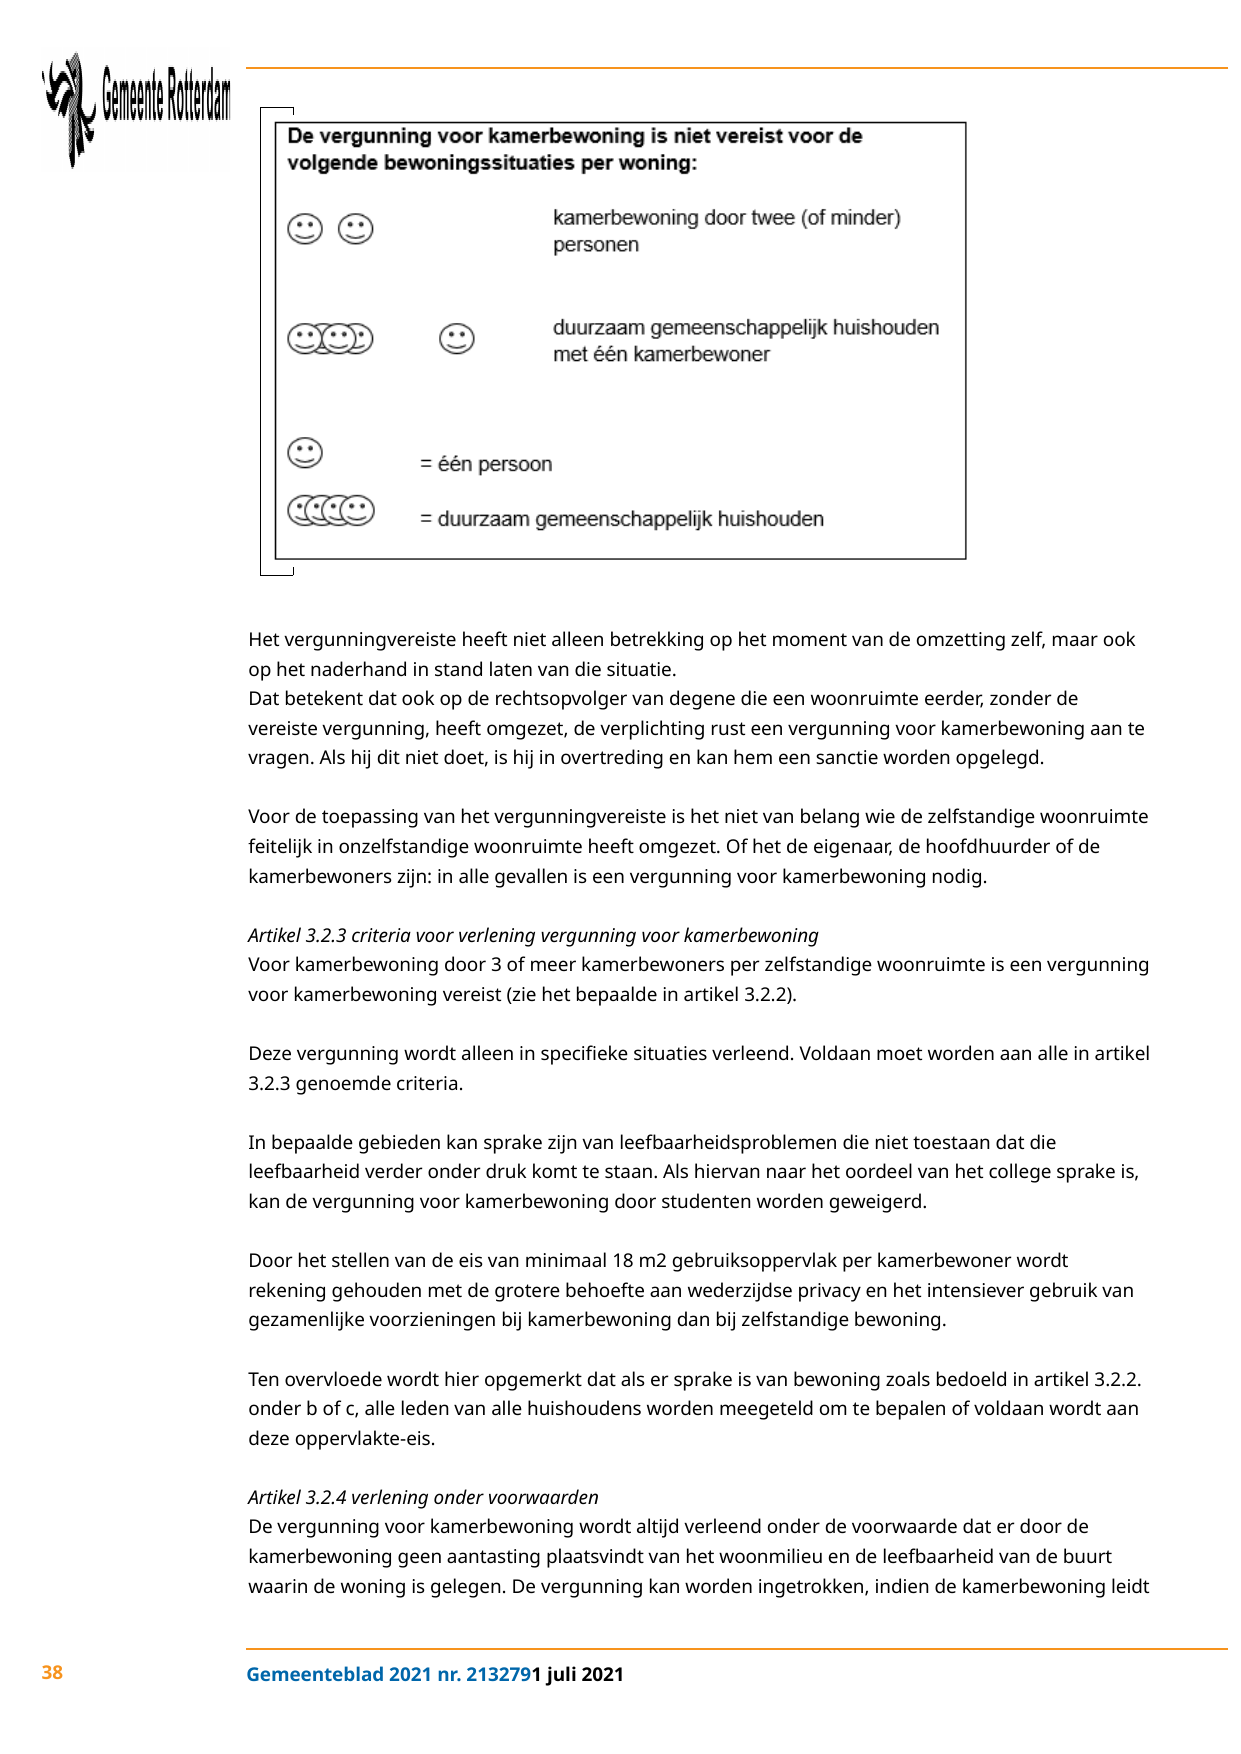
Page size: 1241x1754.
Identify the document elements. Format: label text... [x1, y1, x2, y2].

text De vergunning voor kamerbewoning wordt altijd verleend onder de voorwaarde dat er door de kamerbewoning geen aantasting plaatsvindt van het woonmilieu en de leefbaarheid van de buurt waarin de woning is gelegen. De vergunning kan worden ingetrokken, indien de kamerbewoning leidt [248, 1514, 1152, 1598]
picture [268, 115, 978, 567]
text Artikel 3.2.3 criteria voor verlening vergunning voor kamerbewoning [248, 922, 1152, 948]
text Deze vergunning wordt alleen in specifieke situaties verleend. Voldaan moet worden aan alle in artikel 3.2.3 genoemde criteria. [248, 1040, 1152, 1096]
text Het vergunningvereiste heeft niet alleen betrekking op het moment van de omzetting zelf, maar ook op het naderhand in stand laten van die situatie. [248, 626, 1152, 681]
text Ten overvloede wordt hier opgemerkt dat als er sprake is van bewoning zoals bedoeld in artikel 3.2.2. onder b of c, alle leden van alle huishoudens worden meegeteld om te bepalen of voldaan wordt aan deze oppervlakte-eis. [248, 1366, 1152, 1451]
text Artikel 3.2.4 verlening onder voorwaarden [248, 1484, 1152, 1510]
text In bepaalde gebieden kan sprake zijn van leefbaarheidsproblemen die niet toestaan dat die leefbaarheid verder onder druk komt te staan. Als hiervan naar het oordeel van het college sprake is, kan de vergunning voor kamerbewoning door studenten worden geweigerd. [248, 1129, 1152, 1214]
picture [41, 47, 231, 172]
text Dat betekent dat ook op de rechtsopvolger van degene die een woonruimte eerder, zonder de vereiste vergunning, heeft omgezet, de verplichting rust een vergunning voor kamerbewoning aan te vragen. Als hij dit niet doet, is hij in overtreding en kan hem een sanctie worden opgelegd. [248, 685, 1152, 770]
text Voor de toepassing van het vergunningvereiste is het niet van belang wie de zelfstandige woonruimte feitelijk in onzelfstandige woonruimte heeft omgezet. Of het de eigenaar, de hoofdhuurder of de kamerbewoners zijn: in alle gevallen is een vergunning voor kamerbewoning nodig. [248, 804, 1152, 888]
text Door het stellen van de eis van minimaal 18 m2 gebruiksoppervlak per kamerbewoner wordt rekening gehouden met de grotere behoefte aan wederzijdse privacy en het intensiever gebruik van gezamenlijke voorzieningen bij kamerbewoning dan bij zelfstandige bewoning. [248, 1247, 1152, 1332]
text Voor kamerbewoning door 3 of meer kamerbewoners per zelfstandige woonruimte is een vergunning voor kamerbewoning vereist (zie het bepaalde in artikel 3.2.2). [248, 952, 1152, 1007]
